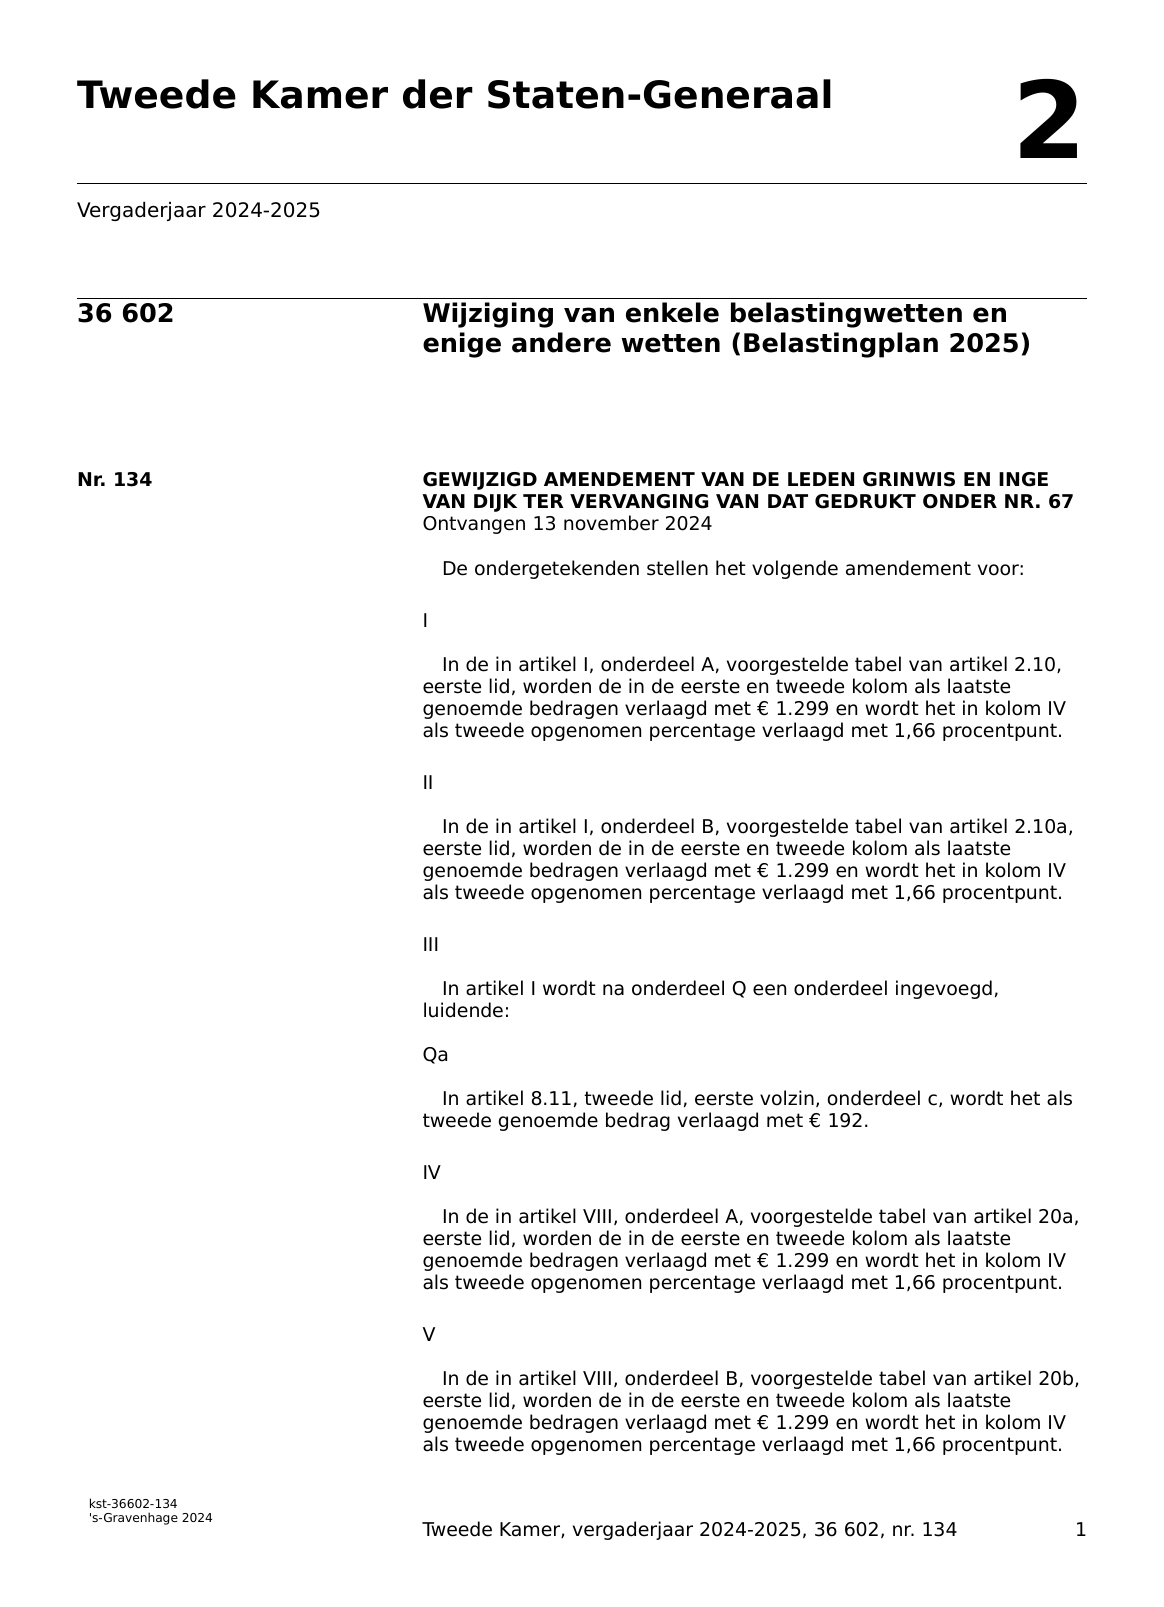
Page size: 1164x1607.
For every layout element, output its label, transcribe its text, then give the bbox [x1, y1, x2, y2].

table_header 2 [886, 59, 1087, 183]
subtitle Nr. 134 GEWIJZIGD AMENDEMENT VAN DE LEDEN GRINWIS EN INGE VAN DIJK TER VERVANGING VAN DAT GEDRUKT ONDER NR. 67 [77, 469, 1087, 513]
table_header Tweede Kamer der Staten-Generaal [77, 59, 886, 183]
text Qa [422, 1044, 1087, 1066]
subtitle III [422, 934, 1087, 956]
table_cell Vergaderjaar 2024-2025 [77, 184, 1087, 298]
text kst-36602-134 [88, 1497, 323, 1511]
text 's-Gravenhage 2024 [88, 1511, 323, 1525]
text In de in artikel I, onderdeel B, voorgestelde tabel van artikel 2.10a, eerste lid, worden de in de eerste en tweede kolom als laatste genoemde bedragen verlaagd met € 1.299 en wordt het in kolom IV als tweede opgenomen percentage verlaagd met 1,66 procentpunt. [422, 816, 1087, 904]
text In de in artikel VIII, onderdeel B, voorgestelde tabel van artikel 20b, eerste lid, worden de in de eerste en tweede kolom als laatste genoemde bedragen verlaagd met € 1.299 en wordt het in kolom IV als tweede opgenomen percentage verlaagd met 1,66 procentpunt. [422, 1368, 1087, 1456]
subtitle 36 602 Wijziging van enkele belastingwetten en enige andere wetten (Belastingplan 2025) [77, 299, 1087, 358]
subtitle II [422, 772, 1087, 793]
subtitle V [422, 1324, 1087, 1346]
subtitle I [422, 609, 1087, 631]
text In de in artikel I, onderdeel A, voorgestelde tabel van artikel 2.10, eerste lid, worden de in de eerste en tweede kolom als laatste genoemde bedragen verlaagd met € 1.299 en wordt het in kolom IV als tweede opgenomen percentage verlaagd met 1,66 procentpunt. [422, 654, 1087, 742]
subtitle IV [422, 1162, 1087, 1184]
text In artikel 8.11, tweede lid, eerste volzin, onderdeel c, wordt het als tweede genoemde bedrag verlaagd met € 192. [422, 1088, 1087, 1132]
text De ondergetekenden stellen het volgende amendement voor: [422, 557, 1087, 579]
text Ontvangen 13 november 2024 [422, 513, 1087, 535]
text In de in artikel VIII, onderdeel A, voorgestelde tabel van artikel 20a, eerste lid, worden de in de eerste en tweede kolom als laatste genoemde bedragen verlaagd met € 1.299 en wordt het in kolom IV als tweede opgenomen percentage verlaagd met 1,66 procentpunt. [422, 1206, 1087, 1294]
text In artikel I wordt na onderdeel Q een onderdeel ingevoegd, luidende: [422, 978, 1087, 1022]
